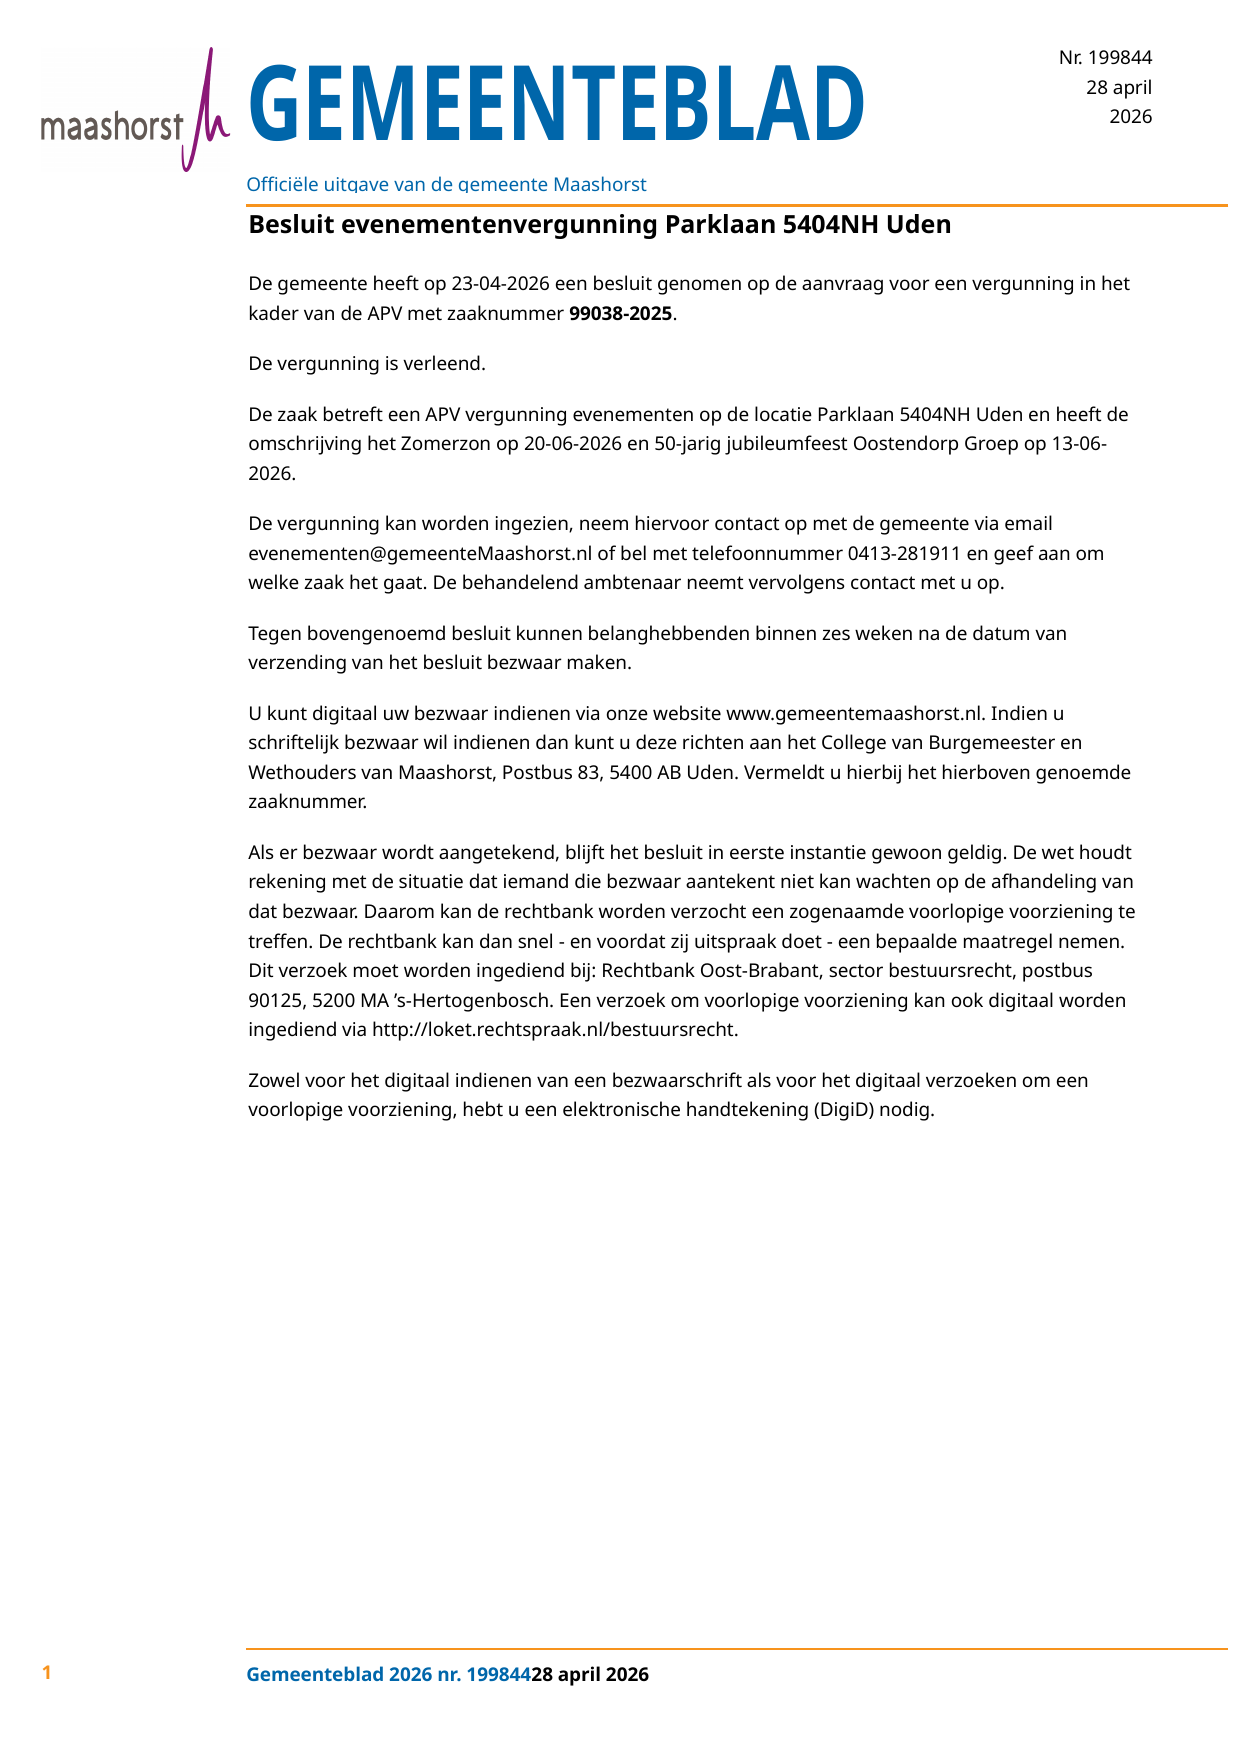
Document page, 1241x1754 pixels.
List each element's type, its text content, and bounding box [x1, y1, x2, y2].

text De vergunning kan worden ingezien, neem hiervoor contact op met de gemeente via email evenementen@gemeenteMaashorst.nl of bel met telefoonnummer 0413-281911 en geef aan om welke zaak het gaat. De behandelend ambtenaar neemt vervolgens contact met u op. [248, 510, 1152, 595]
text U kunt digitaal uw bezwaar indienen via onze website www.gemeentemaashorst.nl. Indien u schriftelijk bezwaar wil indienen dan kunt u deze richten aan het College van Burgemeester en Wethouders van Maashorst, Postbus 83, 5400 AB Uden. Vermeldt u hierbij het hierboven genoemde zaaknummer. [248, 700, 1152, 814]
text Besluit evenementenvergunning Parklaan 5404NH Uden [248, 207, 1152, 241]
text Als er bezwaar wordt aangetekend, blijft het besluit in eerste instantie gewoon geldig. De wet houdt rekening met de situatie dat iemand die bezwaar aantekent niet kan wachten op de afhandeling van dat bezwaar. Daarom kan de rechtbank worden verzocht een zogenaamde voorlopige voorziening te treffen. De rechtbank kan dan snel - en voordat zij uitspraak doet - een bepaalde maatregel nemen. Dit verzoek moet worden ingediend bij: Rechtbank Oost-Brabant, sector bestuursrecht, postbus 90125, 5200 MA ’s-Hertogenbosch. Een verzoek om voorlopige voorziening kan ook digitaal worden ingediend via http://loket.rechtspraak.nl/bestuursrecht. [248, 839, 1152, 1042]
text Zowel voor het digitaal indienen van een bezwaarschrift als voor het digitaal verzoeken om een voorlopige voorziening, hebt u een elektronische handtekening (DigiD) nodig. [248, 1067, 1152, 1122]
text De vergunning is verleend. [248, 350, 1152, 376]
text Tegen bovengenoemd besluit kunnen belanghebbenden binnen zes weken na de datum van verzending van het besluit bezwaar maken. [248, 620, 1152, 675]
picture [41, 47, 231, 172]
text De gemeente heeft op 23-04-2026 een besluit genomen op de aanvraag voor een vergunning in het kader van de APV met zaaknummer 99038-2025. [248, 270, 1152, 326]
text De zaak betreft een APV vergunning evenementen op de locatie Parklaan 5404NH Uden en heeft de omschrijving het Zomerzon op 20-06-2026 en 50-jarig jubileumfeest Oostendorp Groep op 13-06-2026. [248, 401, 1152, 486]
